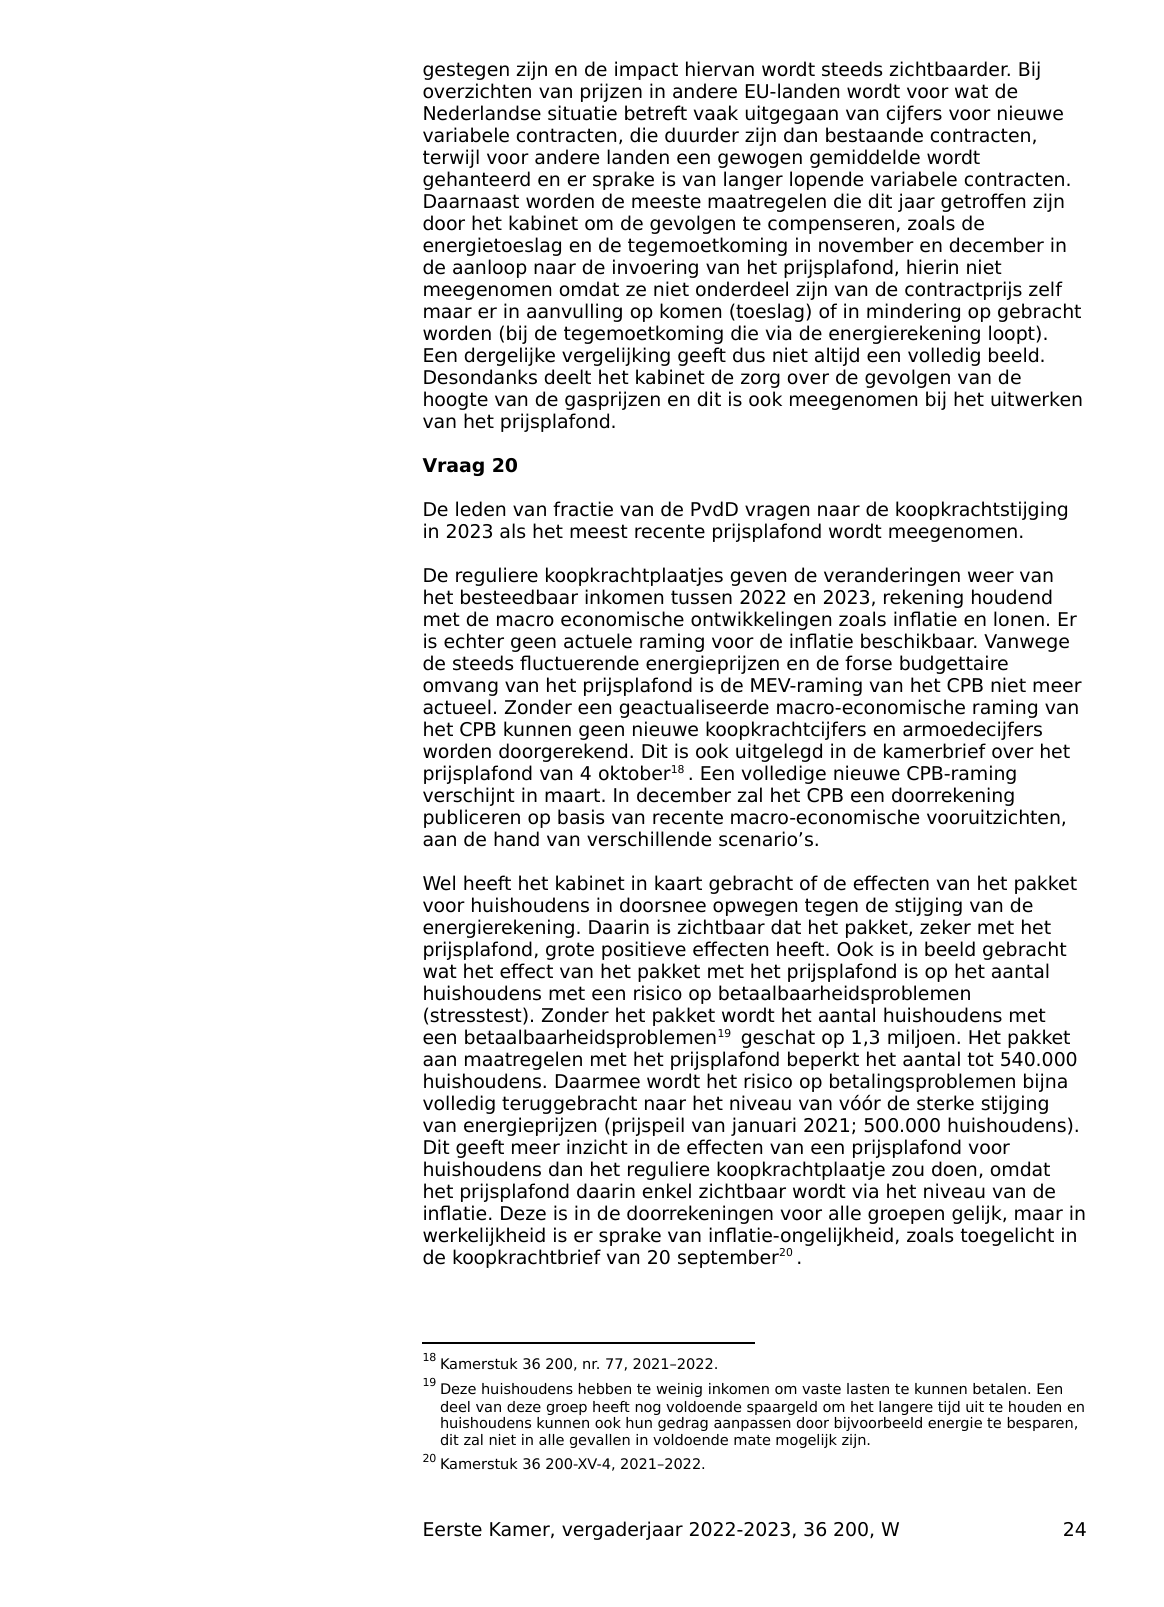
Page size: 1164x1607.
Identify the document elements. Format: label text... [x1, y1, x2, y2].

text Kamerstuk 36 200-XV-4, 2021–2022. [422, 1452, 1087, 1474]
text Wel heeft het kabinet in kaart gebracht of de effecten van het pakket voor huishoudens in doorsnee opwegen tegen de stijging van de energierekening. Daarin is zichtbaar dat het pakket, zeker met het prijsplafond, grote positieve effecten heeft. Ook is in beeld gebracht wat het effect van het pakket met het prijsplafond is op het aantal huishoudens met een risico op betaalbaarheidsproblemen (stresstest). Zonder het pakket wordt het aantal huishoudens met een betaalbaarheidsproblemen geschat op 1,3 miljoen. Het pakket aan maatregelen met het prijsplafond beperkt het aantal tot 540.000 huishoudens. Daarmee wordt het risico op betalingsproblemen bijna volledig teruggebracht naar het niveau van vóór de sterke stijging van energieprijzen (prijspeil van januari 2021; 500.000 huishoudens). Dit geeft meer inzicht in de effecten van een prijsplafond voor huishoudens dan het reguliere koopkrachtplaatje zou doen, omdat het prijsplafond daarin enkel zichtbaar wordt via het niveau van de inflatie. Deze is in de doorrekeningen voor alle groepen gelijk, maar in werkelijkheid is er sprake van inflatie-ongelijkheid, zoals toegelicht in de koopkrachtbrief van 20 september. [422, 873, 1087, 1269]
text Deze huishoudens hebben te weinig inkomen om vaste lasten te kunnen betalen. Een deel van deze groep heeft nog voldoende spaargeld om het langere tijd uit te houden en huishoudens kunnen ook hun gedrag aanpassen door bijvoorbeeld energie te besparen, dit zal niet in alle gevallen in voldoende mate mogelijk zijn. [422, 1377, 1087, 1449]
subtitle Vraag 20 [422, 455, 1087, 477]
text De leden van fractie van de PvdD vragen naar de koopkrachtstijging in 2023 als het meest recente prijsplafond wordt meegenomen. [422, 499, 1087, 543]
text gestegen zijn en de impact hiervan wordt steeds zichtbaarder. Bij overzichten van prijzen in andere EU-landen wordt voor wat de Nederlandse situatie betreft vaak uitgegaan van cijfers voor nieuwe variabele contracten, die duurder zijn dan bestaande contracten, terwijl voor andere landen een gewogen gemiddelde wordt gehanteerd en er sprake is van langer lopende variabele contracten. Daarnaast worden de meeste maatregelen die dit jaar getroffen zijn door het kabinet om de gevolgen te compenseren, zoals de energietoeslag en de tegemoetkoming in november en december in de aanloop naar de invoering van het prijsplafond, hierin niet meegenomen omdat ze niet onderdeel zijn van de contractprijs zelf maar er in aanvulling op komen (toeslag) of in mindering op gebracht worden (bij de tegemoetkoming die via de energierekening loopt). Een dergelijke vergelijking geeft dus niet altijd een volledig beeld. Desondanks deelt het kabinet de zorg over de gevolgen van de hoogte van de gasprijzen en dit is ook meegenomen bij het uitwerken van het prijsplafond. [422, 59, 1087, 433]
text De reguliere koopkrachtplaatjes geven de veranderingen weer van het besteedbaar inkomen tussen 2022 en 2023, rekening houdend met de macro economische ontwikkelingen zoals inflatie en lonen. Er is echter geen actuele raming voor de inflatie beschikbaar. Vanwege de steeds fluctuerende energieprijzen en de forse budgettaire omvang van het prijsplafond is de MEV-raming van het CPB niet meer actueel. Zonder een geactualiseerde macro-economische raming van het CPB kunnen geen nieuwe koopkrachtcijfers en armoedecijfers worden doorgerekend. Dit is ook uitgelegd in de kamerbrief over het prijsplafond van 4 oktober. Een volledige nieuwe CPB-raming verschijnt in maart. In december zal het CPB een doorrekening publiceren op basis van recente macro-economische vooruitzichten, aan de hand van verschillende scenario’s. [422, 565, 1087, 851]
text Kamerstuk 36 200, nr. 77, 2021–2022. [422, 1352, 1087, 1374]
